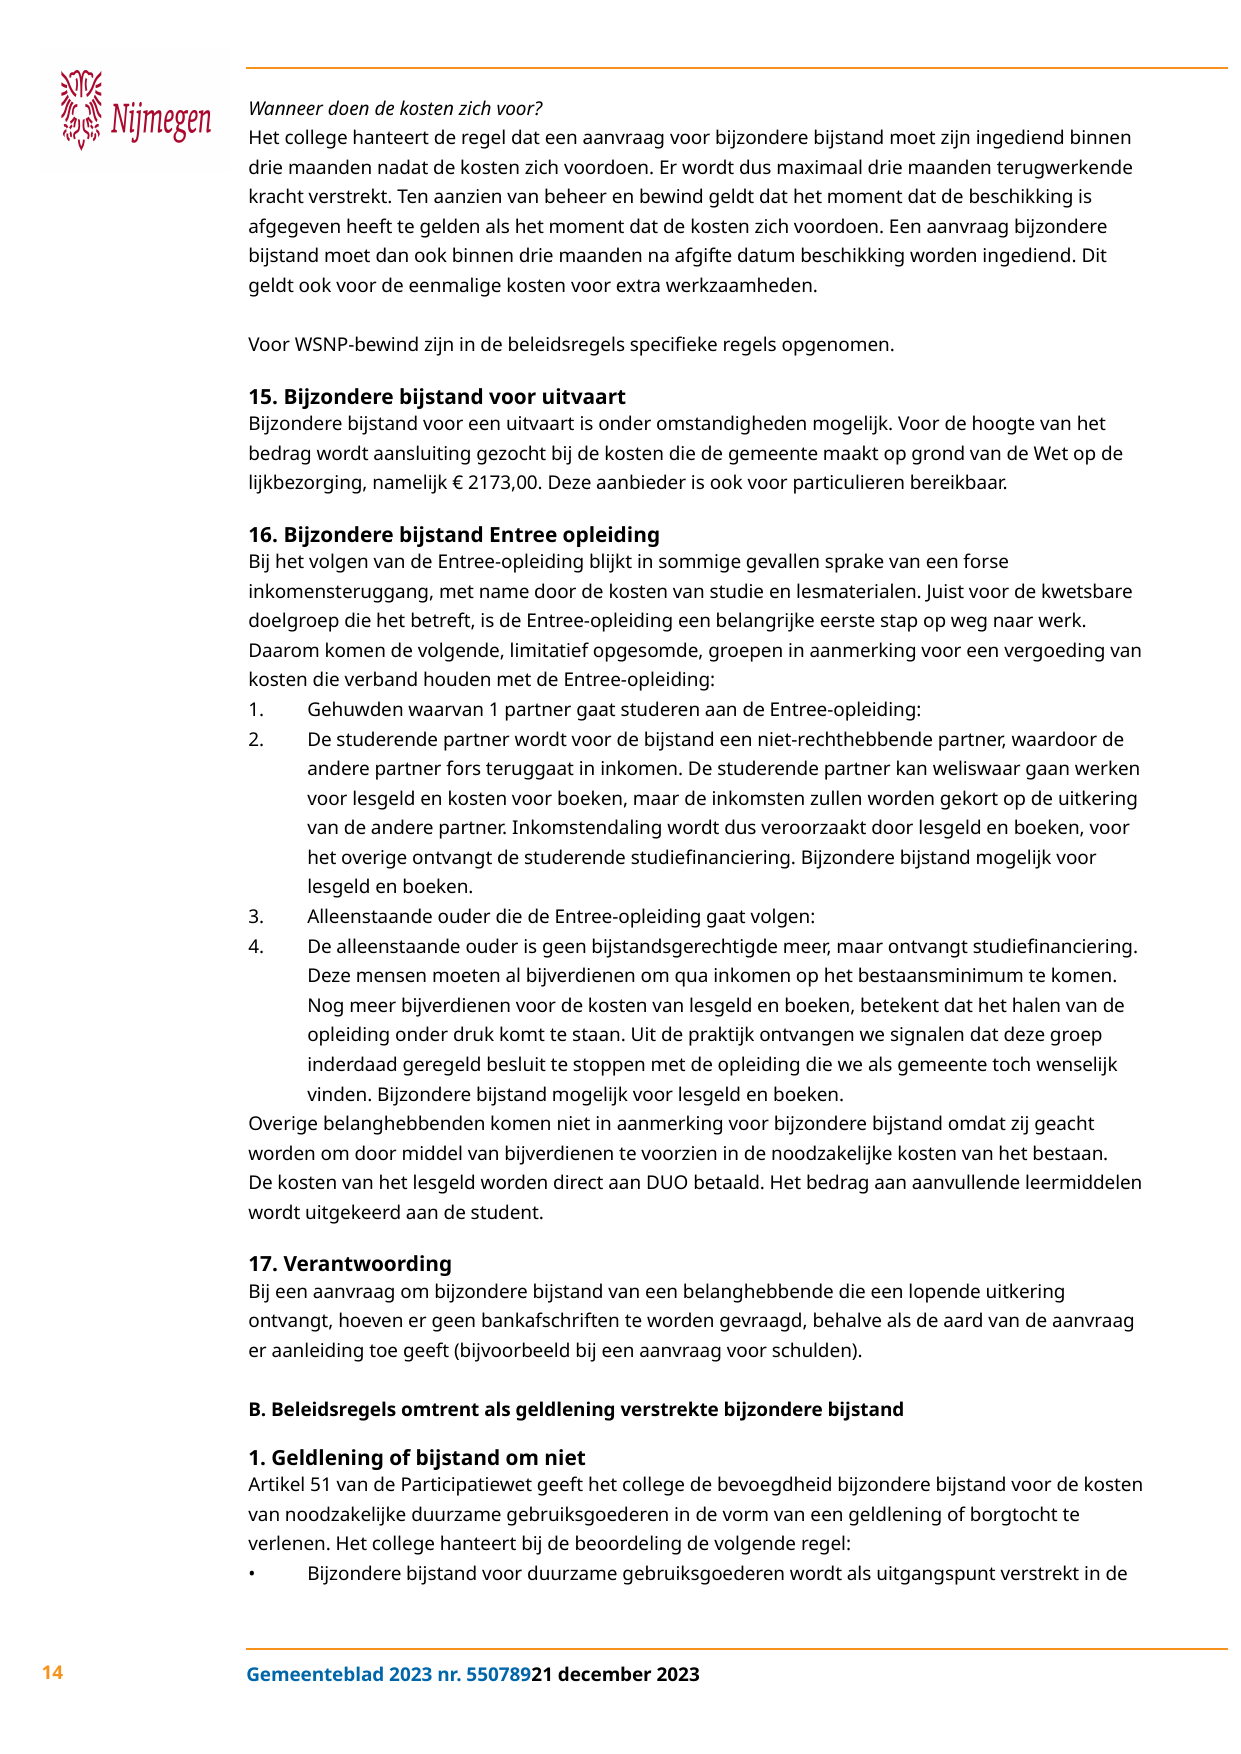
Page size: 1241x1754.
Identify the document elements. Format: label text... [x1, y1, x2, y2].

text 15. Bijzondere bijstand voor uitvaart [248, 382, 1152, 410]
text 16. Bijzondere bijstand Entree opleiding [248, 520, 1152, 548]
text Voor WSNP-bewind zijn in de beleidsregels specifieke regels opgenomen. [248, 331, 1152, 357]
text B. Beleidsregels omtrent als geldlening verstrekte bijzondere bijstand [248, 1396, 1152, 1422]
text Bij een aanvraag om bijzondere bijstand van een belanghebbende die een lopende uitkering ontvangt, hoeven er geen bankafschriften te worden gevraagd, behalve als de aard van de aanvraag er aanleiding toe geeft (bijvoorbeeld bij een aanvraag voor schulden). [248, 1278, 1152, 1363]
picture [41, 47, 231, 172]
text Wanneer doen de kosten zich voor? [248, 95, 1152, 121]
text 17. Verantwoording [248, 1249, 1152, 1278]
text De kosten van het lesgeld worden direct aan DUO betaald. Het bedrag aan aanvullende leermiddelen wordt uitgekeerd aan de student. [248, 1169, 1152, 1225]
list De alleenstaande ouder is geen bijstandsgerechtigde meer, maar ontvangt studiefinanciering. Deze mensen moeten al bijverdienen om qua inkomen op het bestaansminimum te komen. Nog meer bijverdienen voor de kosten van lesgeld en boeken, betekent dat het halen van de opleiding onder druk komt te staan. Uit de praktijk ontvangen we signalen dat deze groep inderdaad geregeld besluit te stoppen met de opleiding die we als gemeente toch wenselijk vinden. Bijzondere bijstand mogelijk voor lesgeld en boeken. [248, 933, 1152, 1107]
list Alleenstaande ouder die de Entree-opleiding gaat volgen: [248, 903, 1152, 929]
text Het college hanteert de regel dat een aanvraag voor bijzondere bijstand moet zijn ingediend binnen drie maanden nadat de kosten zich voordoen. Er wordt dus maximaal drie maanden terugwerkende kracht verstrekt. Ten aanzien van beheer en bewind geldt dat het moment dat de beschikking is afgegeven heeft te gelden als het moment dat de kosten zich voordoen. Een aanvraag bijzondere bijstand moet dan ook binnen drie maanden na afgifte datum beschikking worden ingediend. Dit geldt ook voor de eenmalige kosten voor extra werkzaamheden. [248, 124, 1152, 298]
text Bijzondere bijstand voor een uitvaart is onder omstandigheden mogelijk. Voor de hoogte van het bedrag wordt aansluiting gezocht bij de kosten die de gemeente maakt op grond van de Wet op de lijkbezorging, namelijk € 2173,00. Deze aanbieder is ook voor particulieren bereikbaar. [248, 410, 1152, 495]
text Bij het volgen van de Entree-opleiding blijkt in sommige gevallen sprake van een forse inkomensteruggang, met name door de kosten van studie en lesmaterialen. Juist voor de kwetsbare doelgroep die het betreft, is de Entree-opleiding een belangrijke eerste stap op weg naar werk. Daarom komen de volgende, limitatief opgesomde, groepen in aanmerking voor een vergoeding van kosten die verband houden met de Entree-opleiding: [248, 548, 1152, 692]
list Gehuwden waarvan 1 partner gaat studeren aan de Entree-opleiding: [248, 696, 1152, 722]
list Bijzondere bijstand voor duurzame gebruiksgoederen wordt als uitgangspunt verstrekt in de [248, 1560, 1152, 1586]
list De studerende partner wordt voor de bijstand een niet-rechthebbende partner, waardoor de andere partner fors teruggaat in inkomen. De studerende partner kan weliswaar gaan werken voor lesgeld en kosten voor boeken, maar de inkomsten zullen worden gekort op de uitkering van de andere partner. Inkomstendaling wordt dus veroorzaakt door lesgeld en boeken, voor het overige ontvangt de studerende studiefinanciering. Bijzondere bijstand mogelijk voor lesgeld en boeken. [248, 726, 1152, 899]
text Artikel 51 van de Participatiewet geeft het college de bevoegdheid bijzondere bijstand voor de kosten van noodzakelijke duurzame gebruiksgoederen in de vorm van een geldlening of borgtocht te verlenen. Het college hanteert bij de beoordeling de volgende regel: [248, 1471, 1152, 1556]
text Overige belanghebbenden komen niet in aanmerking voor bijzondere bijstand omdat zij geacht worden om door middel van bijverdienen te voorzien in de noodzakelijke kosten van het bestaan. [248, 1110, 1152, 1166]
text 1. Geldlening of bijstand om niet [248, 1443, 1152, 1471]
